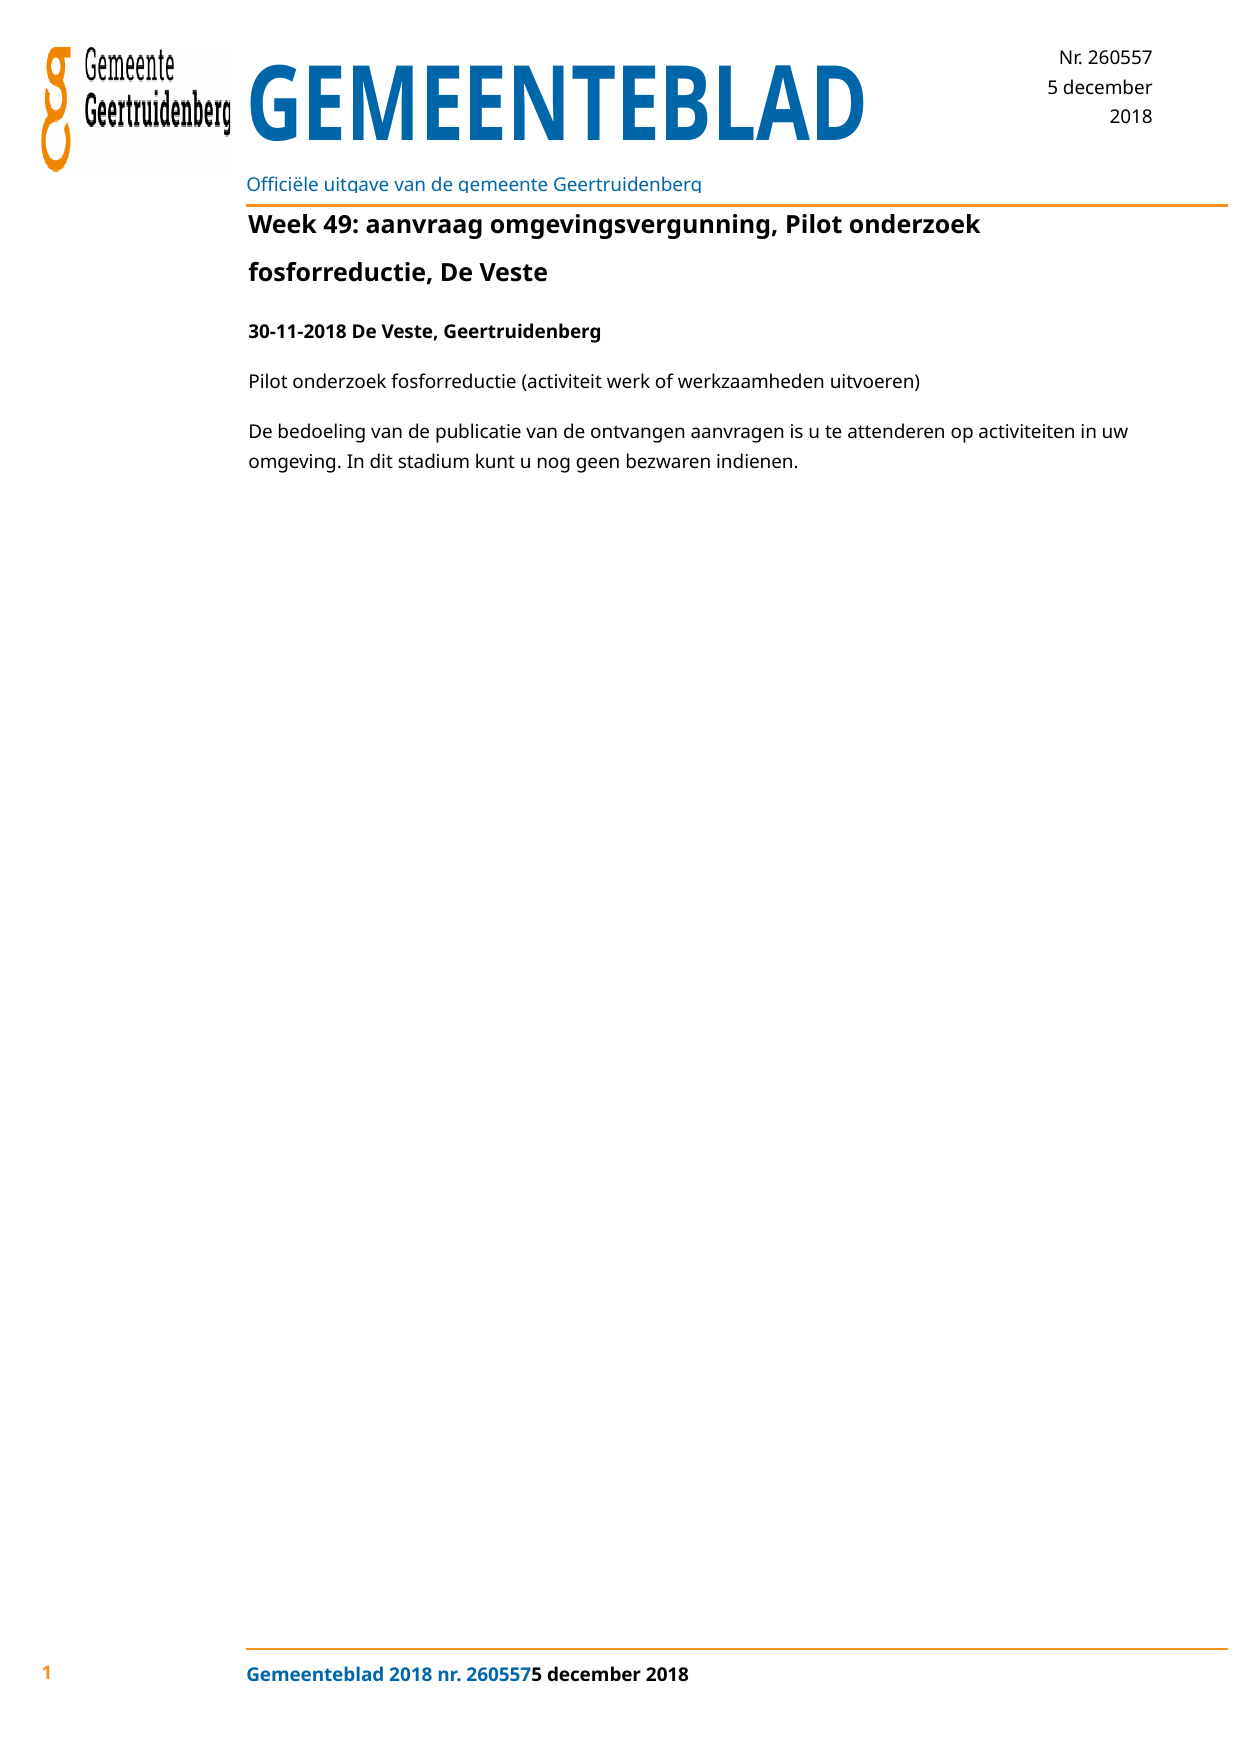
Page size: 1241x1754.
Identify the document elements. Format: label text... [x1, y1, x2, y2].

text Pilot onderzoek fosforreductie (activiteit werk of werkzaamheden uitvoeren) [248, 368, 1152, 394]
text 30-11-2018 De Veste, Geertruidenberg [248, 318, 1152, 344]
picture [41, 47, 231, 172]
text De bedoeling van de publicatie van de ontvangen aanvragen is u te attenderen op activiteiten in uw omgeving. In dit stadium kunt u nog geen bezwaren indienen. [248, 419, 1152, 474]
text Week 49: aanvraag omgevingsvergunning, Pilot onderzoek fosforreductie, De Veste [248, 207, 1152, 288]
